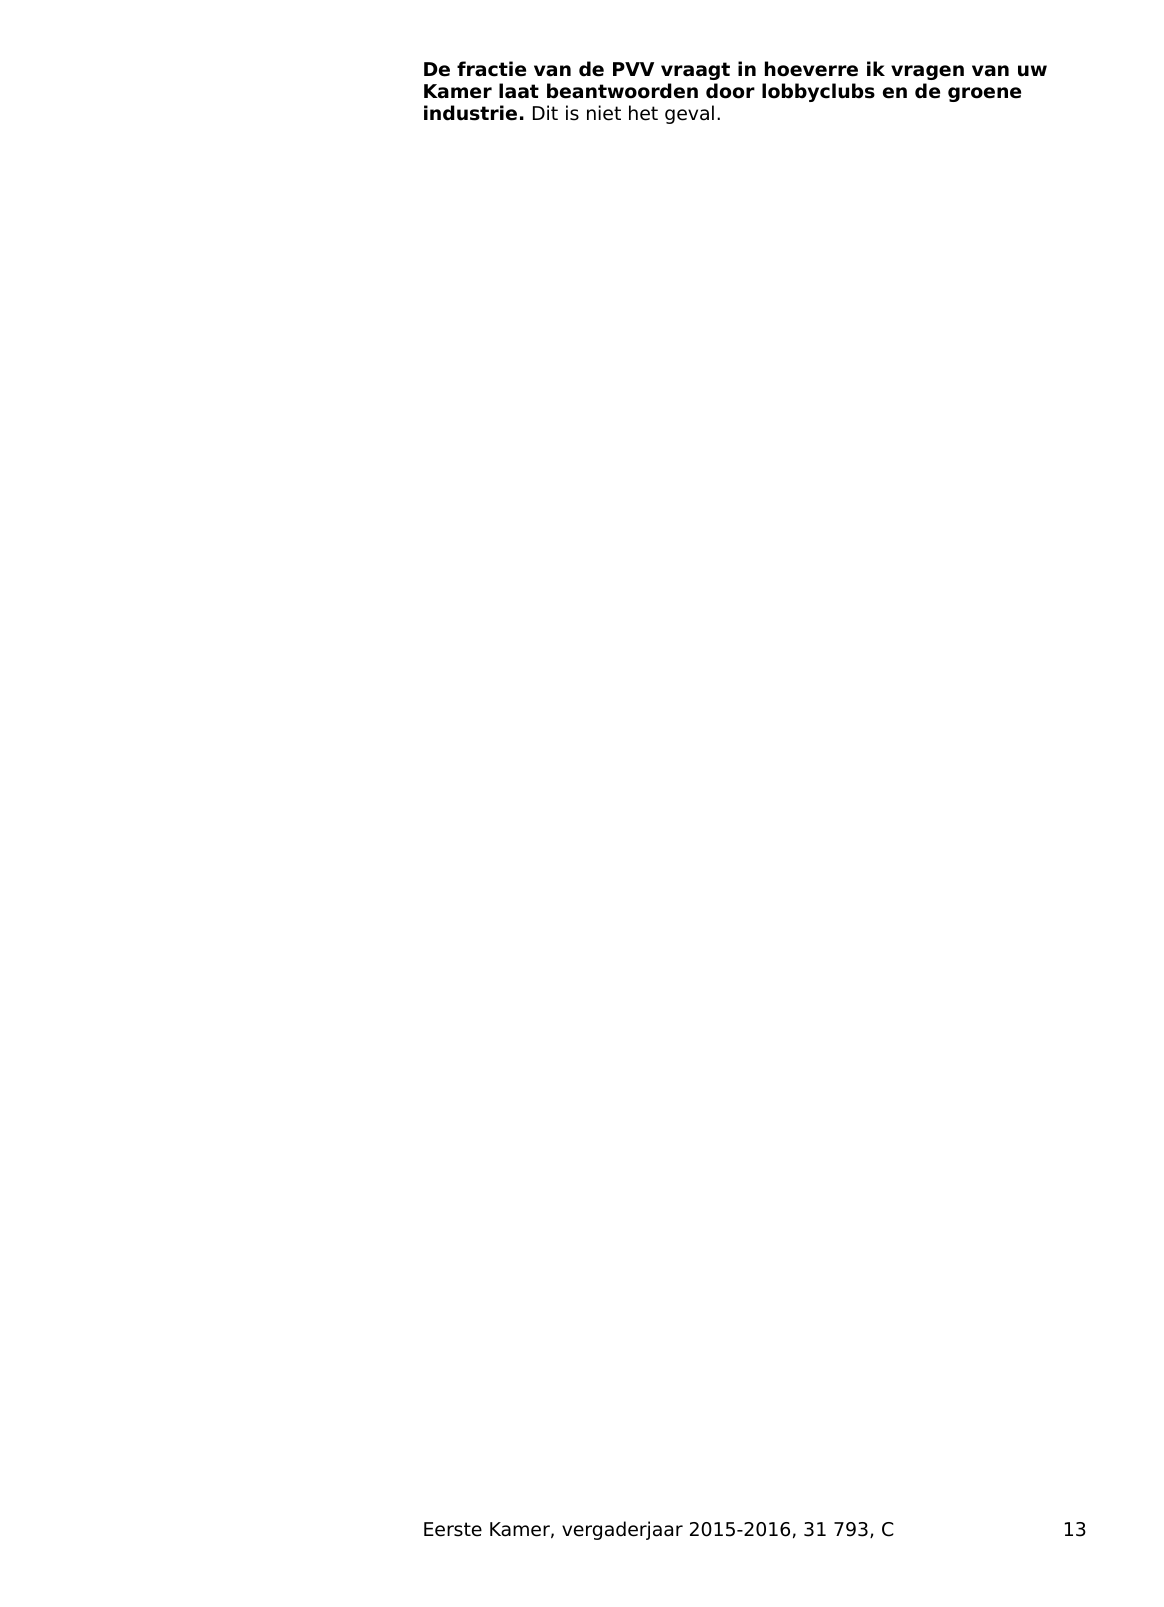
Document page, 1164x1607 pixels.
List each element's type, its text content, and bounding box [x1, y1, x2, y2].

text De fractie van de PVV vraagt in hoeverre ik vragen van uw Kamer laat beantwoorden door lobbyclubs en de groene industrie. Dit is niet het geval. [422, 59, 1087, 125]
